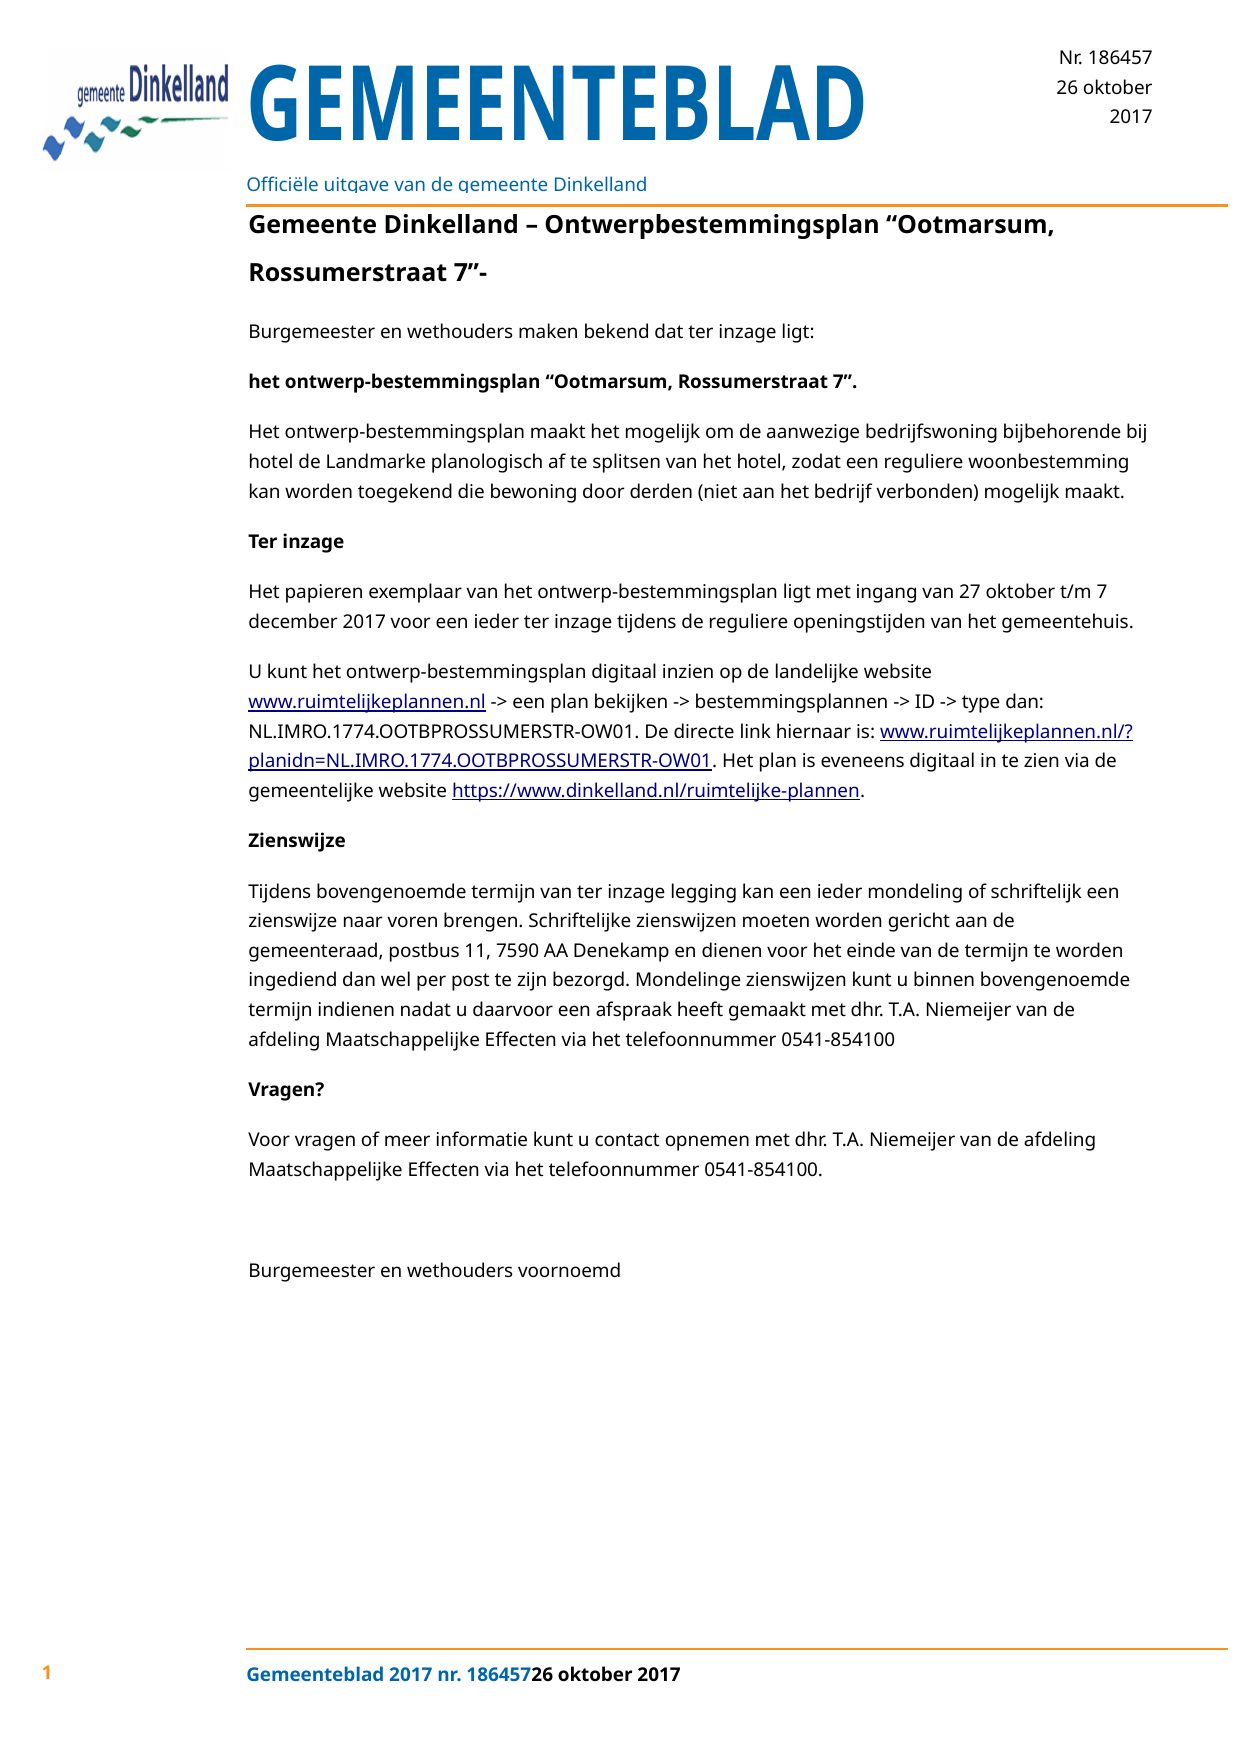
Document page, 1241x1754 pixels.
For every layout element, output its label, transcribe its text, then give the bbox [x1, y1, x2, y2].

text Tijdens bovengenoemde termijn van ter inzage legging kan een ieder mondeling of schriftelijk een zienswijze naar voren brengen. Schriftelijke zienswijzen moeten worden gericht aan de gemeenteraad, postbus 11, 7590 AA Denekamp en dienen voor het einde van de termijn te worden ingediend dan wel per post te zijn bezorgd. Mondelinge zienswijzen kunt u binnen bovengenoemde termijn indienen nadat u daarvoor een afspraak heeft gemaakt met dhr. T.A. Niemeijer van de afdeling Maatschappelijke Effecten via het telefoonnummer 0541-854100 [248, 878, 1152, 1052]
text Burgemeester en wethouders voornoemd [248, 1257, 1152, 1283]
text Burgemeester en wethouders maken bekend dat ter inzage ligt: [248, 318, 1152, 344]
text Vragen? [248, 1076, 1152, 1102]
text Gemeente Dinkelland – Ontwerpbestemmingsplan “Ootmarsum, Rossumerstraat 7”- [248, 207, 1152, 288]
text Voor vragen of meer informatie kunt u contact opnemen met dhr. T.A. Niemeijer van de afdeling Maatschappelijke Effecten via het telefoonnummer 0541-854100. [248, 1127, 1152, 1182]
text Het papieren exemplaar van het ontwerp-bestemmingsplan ligt met ingang van 27 oktober t/m 7 december 2017 voor een ieder ter inzage tijdens de reguliere openingstijden van het gemeentehuis. [248, 579, 1152, 634]
picture [41, 47, 231, 172]
text Ter inzage [248, 528, 1152, 554]
text het ontwerp-bestemmingsplan “Ootmarsum, Rossumerstraat 7”. [248, 368, 1152, 394]
text Zienswijze [248, 827, 1152, 853]
text U kunt het ontwerp-bestemmingsplan digitaal inzien op de landelijke website www.ruimtelijkeplannen.nl -> een plan bekijken -> bestemmingsplannen -> ID -> type dan: NL.IMRO.1774.OOTBPROSSUMERSTR-OW01. De directe link hiernaar is: www.ruimtelijkeplannen.nl/?planidn=NL.IMRO.1774.OOTBPROSSUMERSTR-OW01. Het plan is eveneens digitaal in te zien via de gemeentelijke website https://www.dinkelland.nl/ruimtelijke-plannen. [248, 659, 1152, 803]
text Het ontwerp-bestemmingsplan maakt het mogelijk om de aanwezige bedrijfswoning bijbehorende bij hotel de Landmarke planologisch af te splitsen van het hotel, zodat een reguliere woonbestemming kan worden toegekend die bewoning door derden (niet aan het bedrijf verbonden) mogelijk maakt. [248, 419, 1152, 504]
